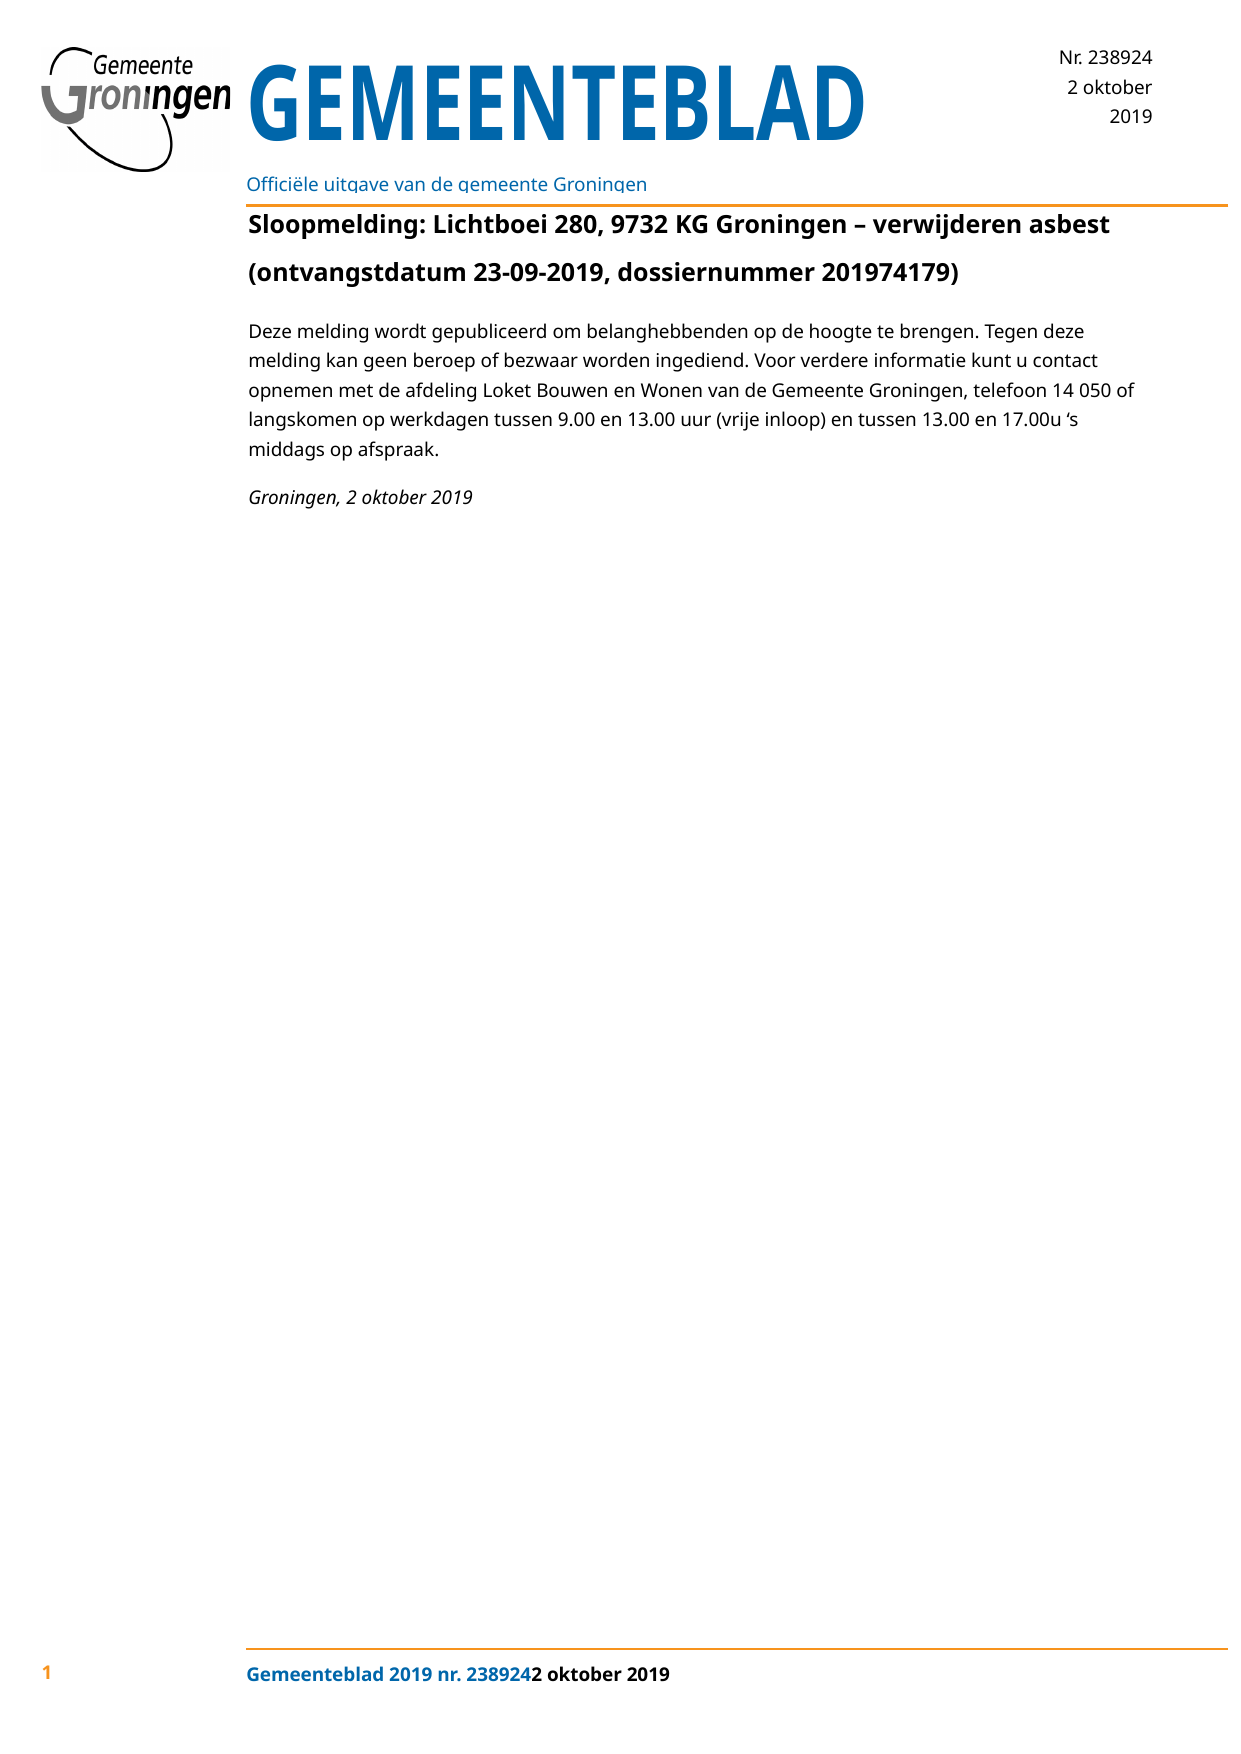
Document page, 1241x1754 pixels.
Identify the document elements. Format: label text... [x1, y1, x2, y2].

text Groningen, 2 oktober 2019 [248, 484, 1152, 510]
text Sloopmelding: Lichtboei 280, 9732 KG Groningen – verwijderen asbest (ontvangstdatum 23-09-2019, dossiernummer 201974179) [248, 207, 1152, 288]
text Deze melding wordt gepubliceerd om belanghebbenden op de hoogte te brengen. Tegen deze melding kan geen beroep of bezwaar worden ingediend. Voor verdere informatie kunt u contact opnemen met de afdeling Loket Bouwen en Wonen van de Gemeente Groningen, telefoon 14 050 of langskomen op werkdagen tussen 9.00 en 13.00 uur (vrije inloop) en tussen 13.00 en 17.00u ‘s middags op afspraak. [248, 318, 1152, 462]
picture [41, 47, 231, 172]
